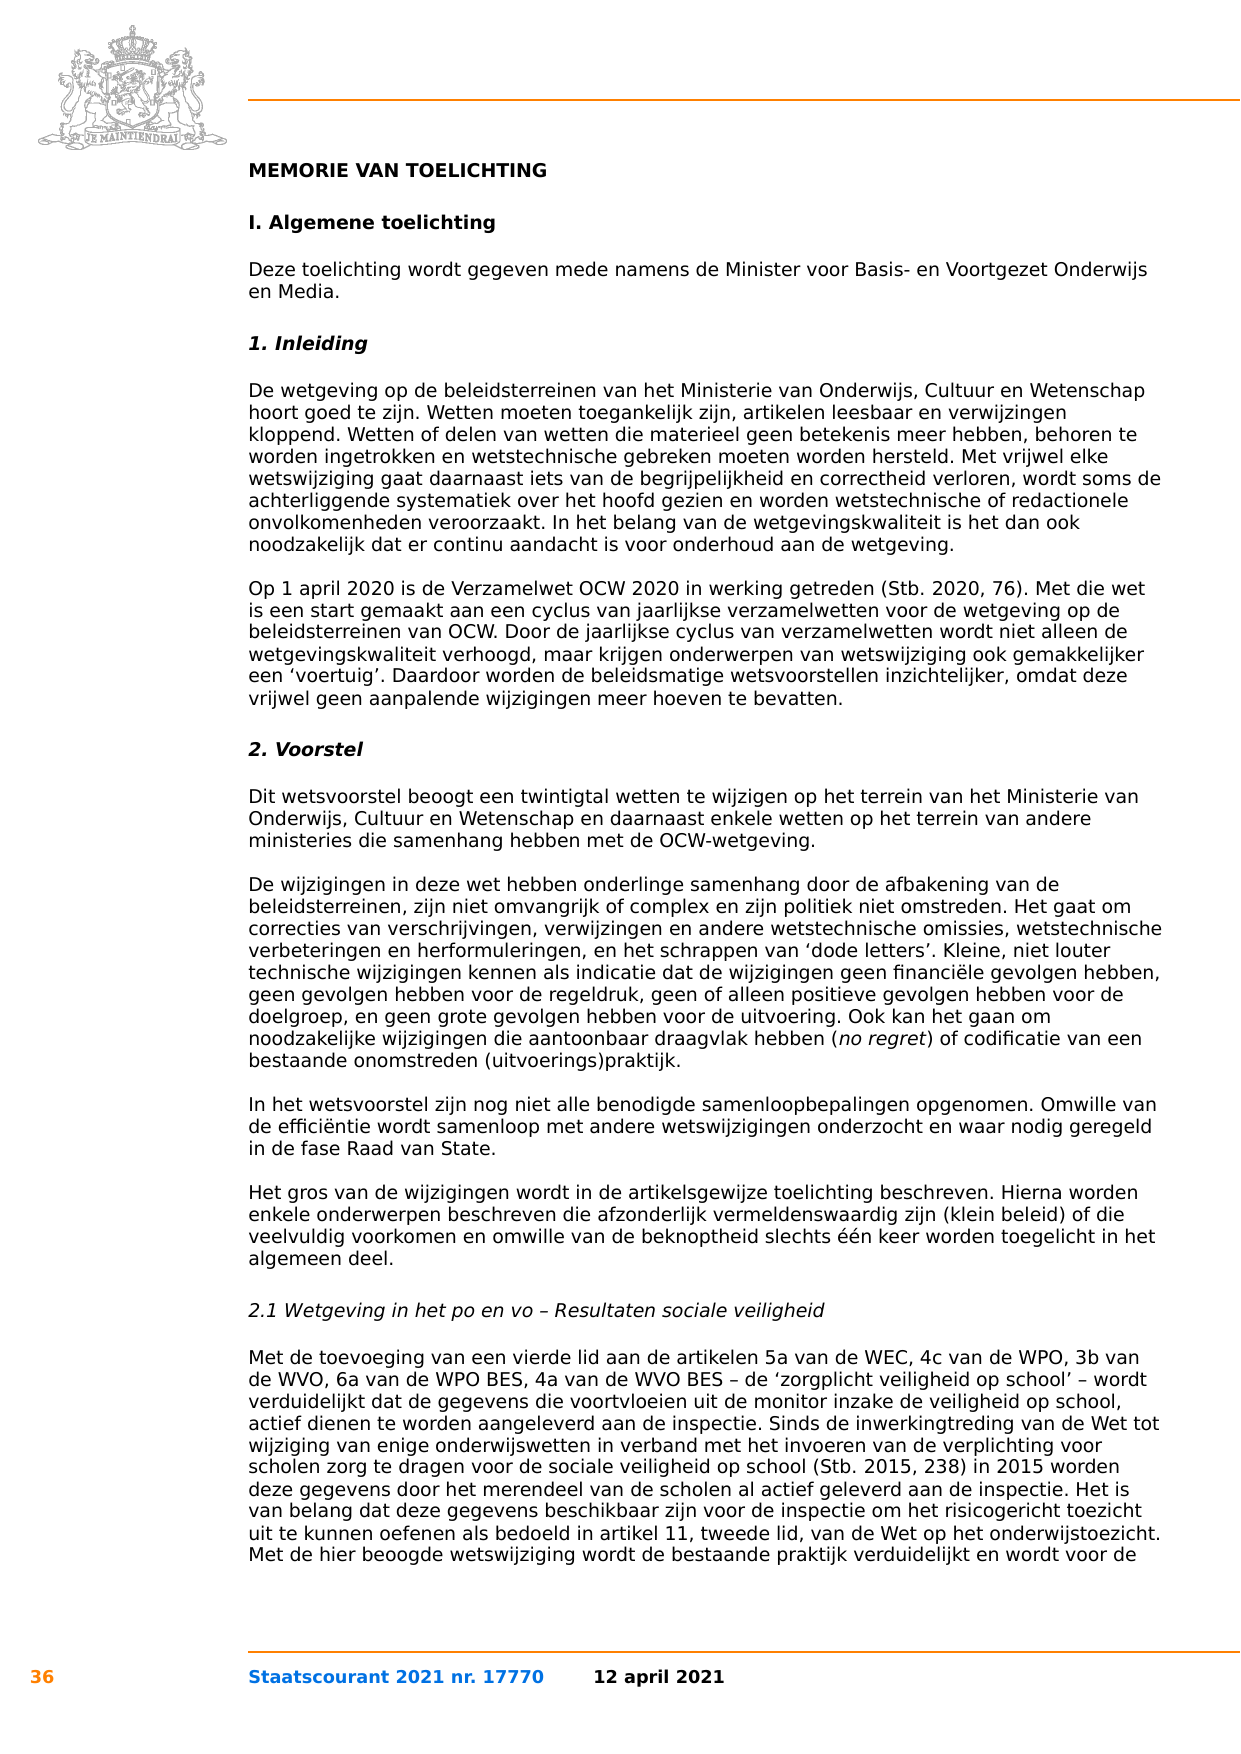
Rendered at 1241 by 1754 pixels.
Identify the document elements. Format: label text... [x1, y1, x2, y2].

text Op 1 april 2020 is de Verzamelwet OCW 2020 in werking getreden (Stb. 2020, 76). Met die wet is een start gemaakt aan een cyclus van jaarlijkse verzamelwetten voor de wetgeving op de beleidsterreinen van OCW. Door de jaarlijkse cyclus van verzamelwetten wordt niet alleen de wetgevingskwaliteit verhoogd, maar krijgen onderwerpen van wetswijziging ook gemakkelijker een ‘voertuig’. Daardoor worden de beleidsmatige wetsvoorstellen inzichtelijker, omdat deze vrijwel geen aanpalende wijzigingen meer hoeven te bevatten. [248, 577, 1163, 709]
subtitle 2.1 Wetgeving in het po en vo – Resultaten sociale veiligheid [248, 1299, 1163, 1322]
subtitle 1. Inleiding [248, 333, 1163, 355]
text De wijzigingen in deze wet hebben onderlinge samenhang door de afbakening van de beleidsterreinen, zijn niet omvangrijk of complex en zijn politiek niet omstreden. Het gaat om correcties van verschrijvingen, verwijzingen en andere wetstechnische omissies, wetstechnische verbeteringen en herformuleringen, en het schrappen van ‘dode letters’. Kleine, niet louter technische wijzigingen kennen als indicatie dat de wijzigingen geen financiële gevolgen hebben, geen gevolgen hebben voor de regeldruk, geen of alleen positieve gevolgen hebben voor de doelgroep, en geen grote gevolgen hebben voor de uitvoering. Ook kan het gaan om noodzakelijke wijzigingen die aantoonbaar draagvlak hebben (no regret) of codificatie van een bestaande onomstreden (uitvoerings)praktijk. [248, 874, 1163, 1072]
text Het gros van de wijzigingen wordt in de artikelsgewijze toelichting beschreven. Hierna worden enkele onderwerpen beschreven die afzonderlijk vermeldenswaardig zijn (klein beleid) of die veelvuldig voorkomen en omwille van de beknoptheid slechts één keer worden toegelicht in het algemeen deel. [248, 1182, 1163, 1269]
picture [38, 25, 227, 150]
text Deze toelichting wordt gegeven mede namens de Minister voor Basis- en Voortgezet Onderwijs en Media. [248, 259, 1163, 303]
subtitle MEMORIE VAN TOELICHTING [248, 160, 1163, 182]
subtitle I. Algemene toelichting [248, 212, 1163, 234]
subtitle 2. Voorstel [248, 739, 1163, 761]
text Dit wetsvoorstel beoogt een twintigtal wetten te wijzigen op het terrein van het Ministerie van Onderwijs, Cultuur en Wetenschap en daarnaast enkele wetten op het terrein van andere ministeries die samenhang hebben met de OCW-wetgeving. [248, 786, 1163, 852]
text Met de toevoeging van een vierde lid aan de artikelen 5a van de WEC, 4c van de WPO, 3b van de WVO, 6a van de WPO BES, 4a van de WVO BES – de ‘zorgplicht veiligheid op school’ – wordt verduidelijkt dat de gegevens die voortvloeien uit de monitor inzake de veiligheid op school, actief dienen te worden aangeleverd aan de inspectie. Sinds de inwerkingtreding van de Wet tot wijziging van enige onderwijswetten in verband met het invoeren van de verplichting voor scholen zorg te dragen voor de sociale veiligheid op school (Stb. 2015, 238) in 2015 worden deze gegevens door het merendeel van de scholen al actief geleverd aan de inspectie. Het is van belang dat deze gegevens beschikbaar zijn voor de inspectie om het risicogericht toezicht uit te kunnen oefenen als bedoeld in artikel 11, tweede lid, van de Wet op het onderwijstoezicht. Met de hier beoogde wetswijziging wordt de bestaande praktijk verduidelijkt en wordt voor de [248, 1347, 1163, 1566]
text De wetgeving op de beleidsterreinen van het Ministerie van Onderwijs, Cultuur en Wetenschap hoort goed te zijn. Wetten moeten toegankelijk zijn, artikelen leesbaar en verwijzingen kloppend. Wetten of delen van wetten die materieel geen betekenis meer hebben, behoren te worden ingetrokken en wetstechnische gebreken moeten worden hersteld. Met vrijwel elke wetswijziging gaat daarnaast iets van de begrijpelijkheid en correctheid verloren, wordt soms de achterliggende systematiek over het hoofd gezien en worden wetstechnische of redactionele onvolkomenheden veroorzaakt. In het belang van de wetgevingskwaliteit is het dan ook noodzakelijk dat er continu aandacht is voor onderhoud aan de wetgeving. [248, 380, 1163, 556]
text In het wetsvoorstel zijn nog niet alle benodigde samenloopbepalingen opgenomen. Omwille van de efficiëntie wordt samenloop met andere wetswijzigingen onderzocht en waar nodig geregeld in de fase Raad van State. [248, 1094, 1163, 1160]
